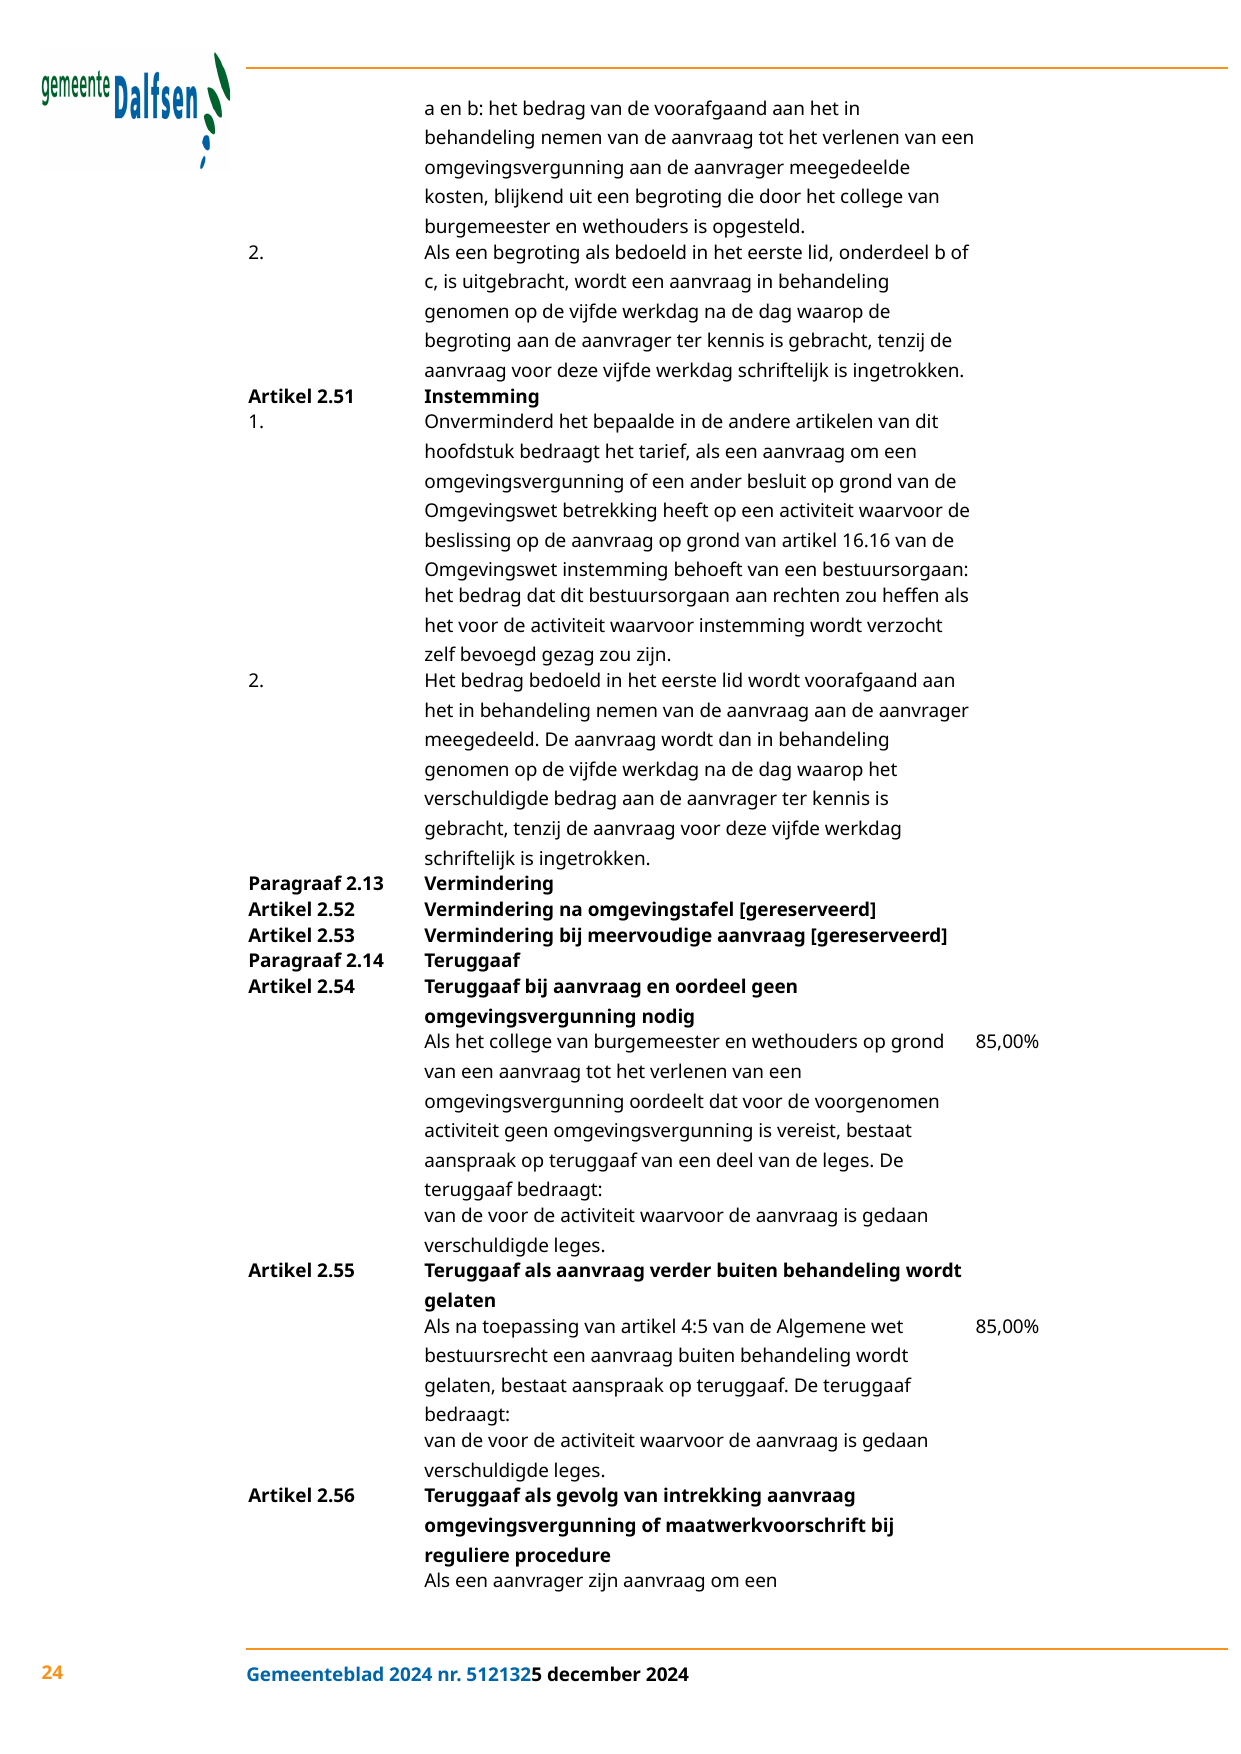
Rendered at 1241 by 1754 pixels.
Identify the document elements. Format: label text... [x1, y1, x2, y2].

table_cell Instemming [424, 383, 975, 409]
table_cell [975, 667, 1152, 870]
table_cell het bedrag dat dit bestuursorgaan aan rechten zou heffen als het voor de activiteit waarvoor instemming wordt verzocht zelf bevoegd gezag zou zijn. [424, 582, 975, 667]
table_cell [975, 383, 1152, 409]
table_cell Teruggaaf [424, 948, 975, 973]
table_cell [975, 922, 1152, 948]
table_cell Artikel 2.52 [248, 896, 424, 922]
table_cell Teruggaaf als aanvraag verder buiten behandeling wordt gelaten [424, 1258, 975, 1313]
table_cell Vermindering bij meervoudige aanvraag [gereserveerd] [424, 922, 975, 948]
table_cell Artikel 2.54 [248, 973, 424, 1029]
table_cell [975, 870, 1152, 896]
table_cell [975, 1202, 1152, 1258]
table_cell van de voor de activiteit waarvoor de aanvraag is gedaan verschuldigde leges. [424, 1202, 975, 1258]
table_cell 85,00% [975, 1029, 1152, 1202]
table_cell [975, 1568, 1152, 1593]
table_cell Het bedrag bedoeld in het eerste lid wordt voorafgaand aan het in behandeling nemen van de aanvraag aan de aanvrager meegedeeld. De aanvraag wordt dan in behandeling genomen op de vijfde werkdag na de dag waarop het verschuldigde bedrag aan de aanvrager ter kennis is gebracht, tenzij de aanvraag voor deze vijfde werkdag schriftelijk is ingetrokken. [424, 667, 975, 870]
table_cell [975, 1428, 1152, 1483]
table_cell [975, 896, 1152, 922]
table_cell [248, 95, 424, 239]
picture [41, 47, 231, 172]
table_cell Als een begroting als bedoeld in het eerste lid, onderdeel b of c, is uitgebracht, wordt een aanvraag in behandeling genomen op de vijfde werkdag na de dag waarop de begroting aan de aanvrager ter kennis is gebracht, tenzij de aanvraag voor deze vijfde werkdag schriftelijk is ingetrokken. [424, 239, 975, 383]
table_cell [975, 1258, 1152, 1313]
table_cell Paragraaf 2.14 [248, 948, 424, 973]
table_cell 1. [248, 409, 424, 582]
table_cell Artikel 2.51 [248, 383, 424, 409]
table_cell [248, 1202, 424, 1258]
table_cell Vermindering na omgevingstafel [gereserveerd] [424, 896, 975, 922]
table_cell [248, 1029, 424, 1202]
table_cell van de voor de activiteit waarvoor de aanvraag is gedaan verschuldigde leges. [424, 1428, 975, 1483]
table_cell Paragraaf 2.13 [248, 870, 424, 896]
table_cell Teruggaaf bij aanvraag en oordeel geen omgevingsvergunning nodig [424, 973, 975, 1029]
table_cell [975, 409, 1152, 582]
table_cell Als het college van burgemeester en wethouders op grond van een aanvraag tot het verlenen van een omgevingsvergunning oordeelt dat voor de voorgenomen activiteit geen omgevingsvergunning is vereist, bestaat aanspraak op teruggaaf van een deel van de leges. De teruggaaf bedraagt: [424, 1029, 975, 1202]
table_cell [248, 582, 424, 667]
table_cell Artikel 2.55 [248, 1258, 424, 1313]
table_cell [248, 1428, 424, 1483]
table_cell [975, 1483, 1152, 1568]
table_cell [248, 1313, 424, 1427]
table_cell [975, 948, 1152, 973]
table_cell [975, 973, 1152, 1029]
table_cell Als een aanvrager zijn aanvraag om een [424, 1568, 975, 1593]
table_cell Artikel 2.53 [248, 922, 424, 948]
table_cell Artikel 2.56 [248, 1483, 424, 1568]
table_cell Onverminderd het bepaalde in de andere artikelen van dit hoofdstuk bedraagt het tarief, als een aanvraag om een omgevingsvergunning of een ander besluit op grond van de Omgevingswet betrekking heeft op een activiteit waarvoor de beslissing op de aanvraag op grond van artikel 16.16 van de Omgevingswet instemming behoeft van een bestuursorgaan: [424, 409, 975, 582]
table_cell [975, 95, 1152, 239]
table_cell Teruggaaf als gevolg van intrekking aanvraag omgevingsvergunning of maatwerkvoorschrift bij reguliere procedure [424, 1483, 975, 1568]
table_cell 85,00% [975, 1313, 1152, 1427]
table_cell 2. [248, 239, 424, 383]
table_cell [975, 582, 1152, 667]
table_cell 2. [248, 667, 424, 870]
table_cell [248, 1568, 424, 1593]
table_cell [975, 239, 1152, 383]
table_cell Als na toepassing van artikel 4:5 van de Algemene wet bestuursrecht een aanvraag buiten behandeling wordt gelaten, bestaat aanspraak op teruggaaf. De teruggaaf bedraagt: [424, 1313, 975, 1427]
table_cell a en b: het bedrag van de voorafgaand aan het in behandeling nemen van de aanvraag tot het verlenen van een omgevingsvergunning aan de aanvrager meegedeelde kosten, blijkend uit een begroting die door het college van burgemeester en wethouders is opgesteld. [424, 95, 975, 239]
table_cell Vermindering [424, 870, 975, 896]
